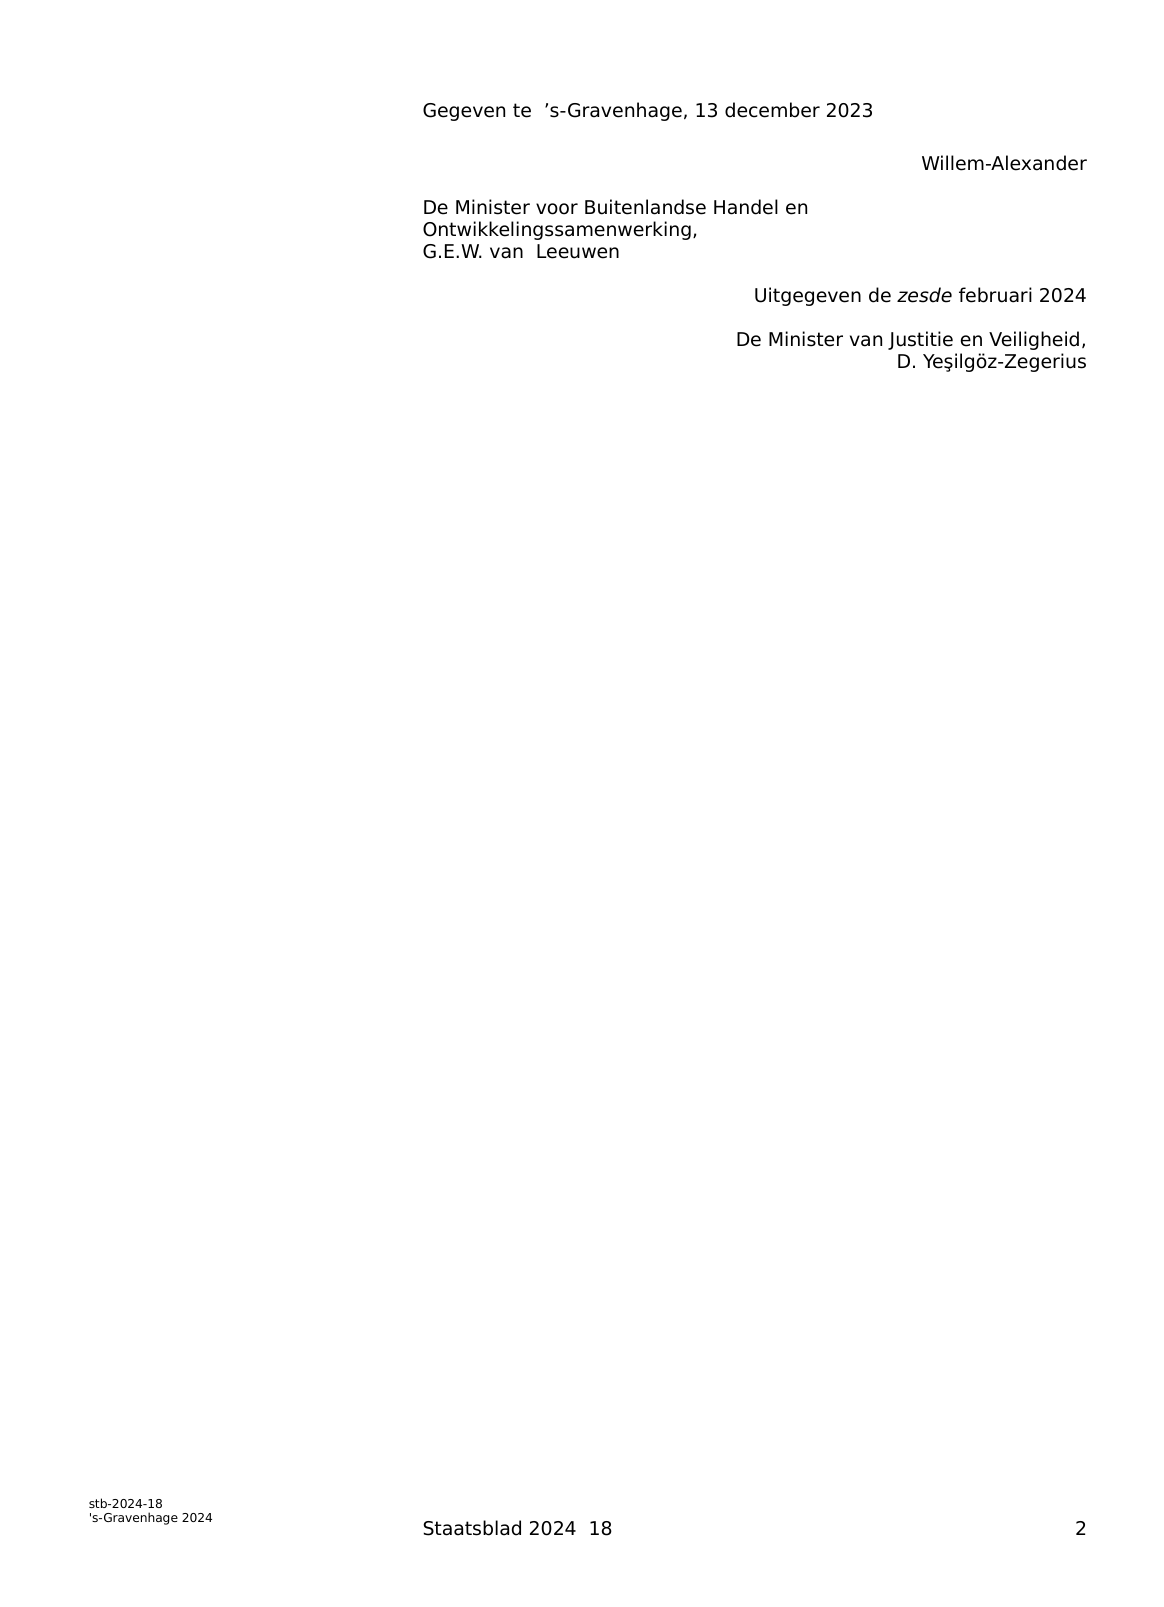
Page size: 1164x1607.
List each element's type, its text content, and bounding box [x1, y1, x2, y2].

text Willem-Alexander [422, 152, 1087, 174]
text 's-Gravenhage 2024 [88, 1511, 323, 1525]
text stb-2024-18 [88, 1497, 323, 1511]
text Uitgegeven de zesde februari 2024 [422, 285, 1087, 307]
text De Minister van Justitie en Veiligheid, D. Yeşilgöz-Zegerius [422, 329, 1087, 373]
text De Minister voor Buitenlandse Handel en Ontwikkelingssamenwerking, G.E.W. van Leeuwen [422, 197, 1087, 262]
text Gegeven te ’s-Gravenhage, 13 december 2023 [422, 100, 1087, 122]
